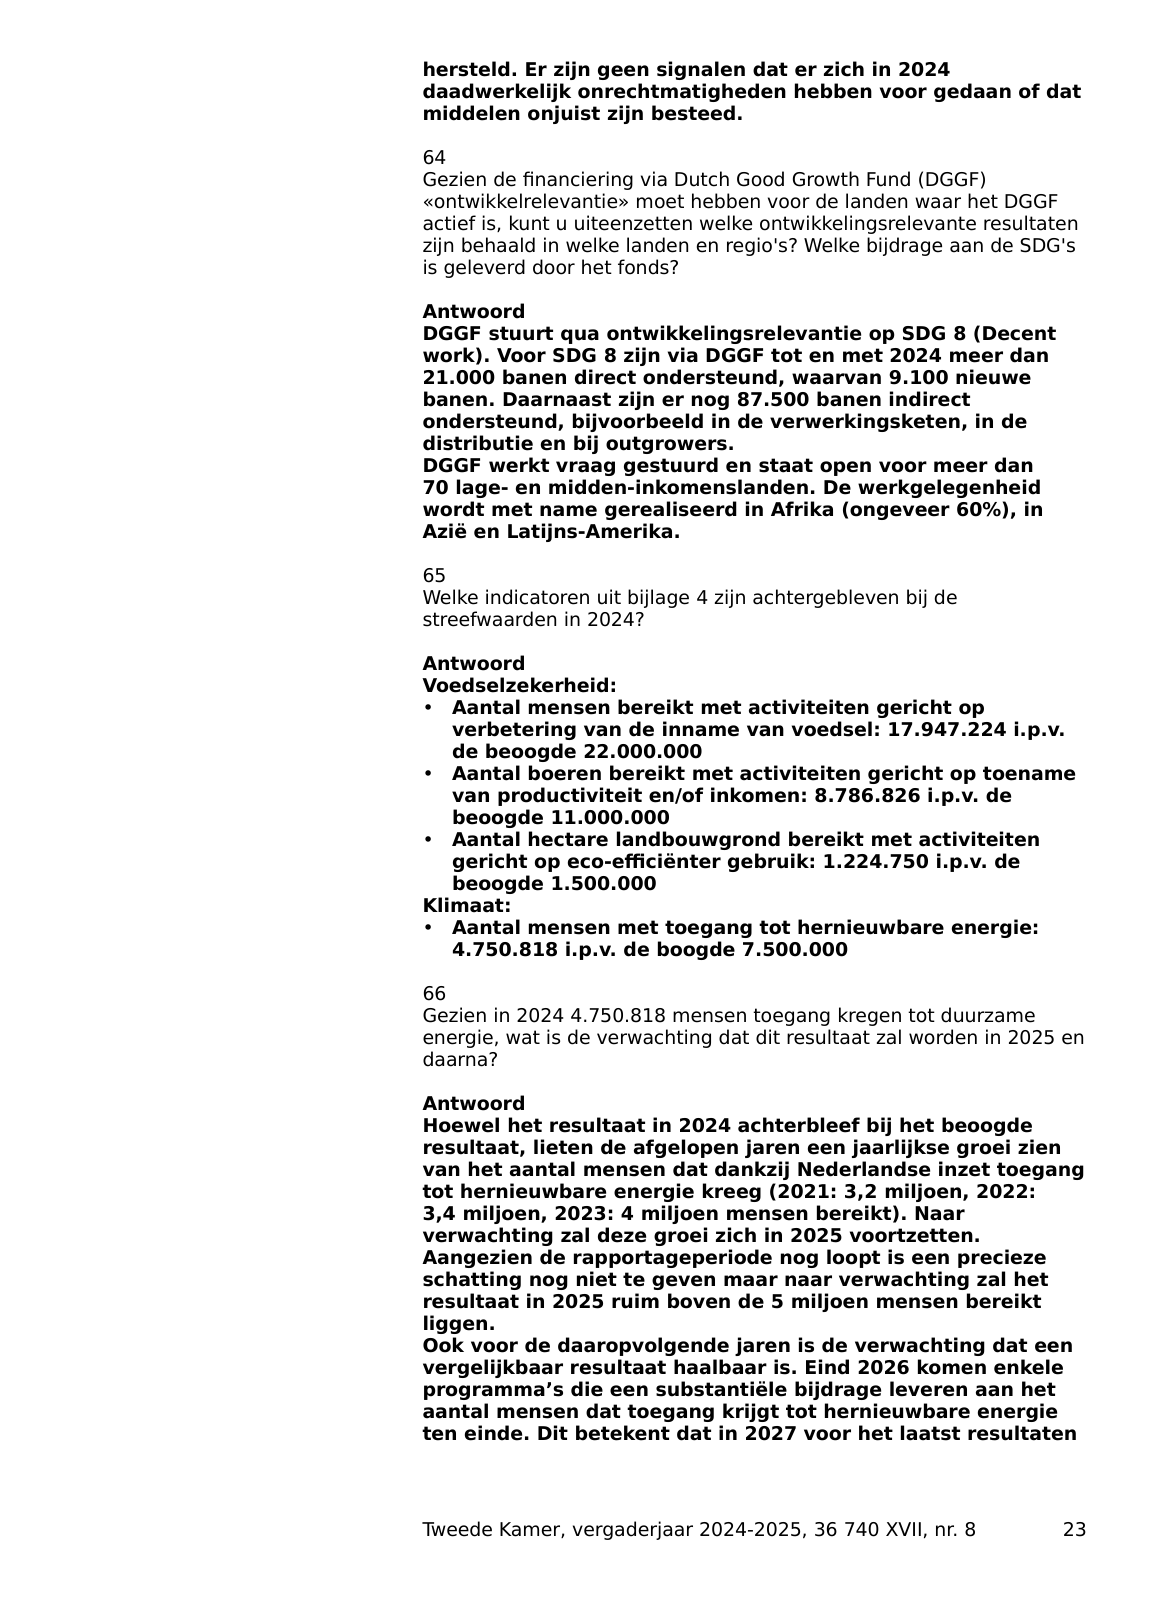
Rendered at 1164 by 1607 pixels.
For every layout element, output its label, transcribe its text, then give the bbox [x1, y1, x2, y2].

text DGGF werkt vraag gestuurd en staat open voor meer dan 70 lage- en midden-inkomenslanden. De werkgelegenheid wordt met name gerealiseerd in Afrika (ongeveer 60%), in Azië en Latijns-Amerika. [422, 455, 1087, 543]
text Voedselzekerheid: [422, 675, 1087, 697]
text Gezien de financiering via Dutch Good Growth Fund (DGGF) «ontwikkelrelevantie» moet hebben voor de landen waar het DGGF actief is, kunt u uiteenzetten welke ontwikkelingsrelevante resultaten zijn behaald in welke landen en regio's? Welke bijdrage aan de SDG's is geleverd door het fonds? [422, 169, 1087, 279]
text • Aantal boeren bereikt met activiteiten gericht op toename van productiviteit en/of inkomen: 8.786.826 i.p.v. de beoogde 11.000.000 [422, 763, 1087, 829]
text 65 [422, 565, 1087, 587]
text Gezien in 2024 4.750.818 mensen toegang kregen tot duurzame energie, wat is de verwachting dat dit resultaat zal worden in 2025 en daarna? [422, 1005, 1087, 1071]
text 66 [422, 983, 1087, 1005]
text Antwoord [422, 1093, 1087, 1115]
text • Aantal mensen met toegang tot hernieuwbare energie: 4.750.818 i.p.v. de boogde 7.500.000 [422, 917, 1087, 961]
text Hoewel het resultaat in 2024 achterbleef bij het beoogde resultaat, lieten de afgelopen jaren een jaarlijkse groei zien van het aantal mensen dat dankzij Nederlandse inzet toegang tot hernieuwbare energie kreeg (2021: 3,2 miljoen, 2022: 3,4 miljoen, 2023: 4 miljoen mensen bereikt). Naar verwachting zal deze groei zich in 2025 voortzetten. Aangezien de rapportageperiode nog loopt is een precieze schatting nog niet te geven maar naar verwachting zal het resultaat in 2025 ruim boven de 5 miljoen mensen bereikt liggen. [422, 1115, 1087, 1335]
text • Aantal hectare landbouwgrond bereikt met activiteiten gericht op eco-efficiënter gebruik: 1.224.750 i.p.v. de beoogde 1.500.000 [422, 829, 1087, 895]
text Welke indicatoren uit bijlage 4 zijn achtergebleven bij de streefwaarden in 2024? [422, 587, 1087, 631]
text • Aantal mensen bereikt met activiteiten gericht op verbetering van de inname van voedsel: 17.947.224 i.p.v. de beoogde 22.000.000 [422, 697, 1087, 763]
text Antwoord [422, 301, 1087, 323]
text hersteld. Er zijn geen signalen dat er zich in 2024 daadwerkelijk onrechtmatigheden hebben voor gedaan of dat middelen onjuist zijn besteed. [422, 59, 1087, 125]
text Ook voor de daaropvolgende jaren is de verwachting dat een vergelijkbaar resultaat haalbaar is. Eind 2026 komen enkele programma’s die een substantiële bijdrage leveren aan het aantal mensen dat toegang krijgt tot hernieuwbare energie ten einde. Dit betekent dat in 2027 voor het laatst resultaten [422, 1335, 1087, 1445]
text Antwoord [422, 653, 1087, 675]
text Klimaat: [422, 895, 1087, 917]
text DGGF stuurt qua ontwikkelingsrelevantie op SDG 8 (Decent work). Voor SDG 8 zijn via DGGF tot en met 2024 meer dan 21.000 banen direct ondersteund, waarvan 9.100 nieuwe banen. Daarnaast zijn er nog 87.500 banen indirect ondersteund, bijvoorbeeld in de verwerkingsketen, in de distributie en bij outgrowers. [422, 323, 1087, 455]
text 64 [422, 147, 1087, 169]
